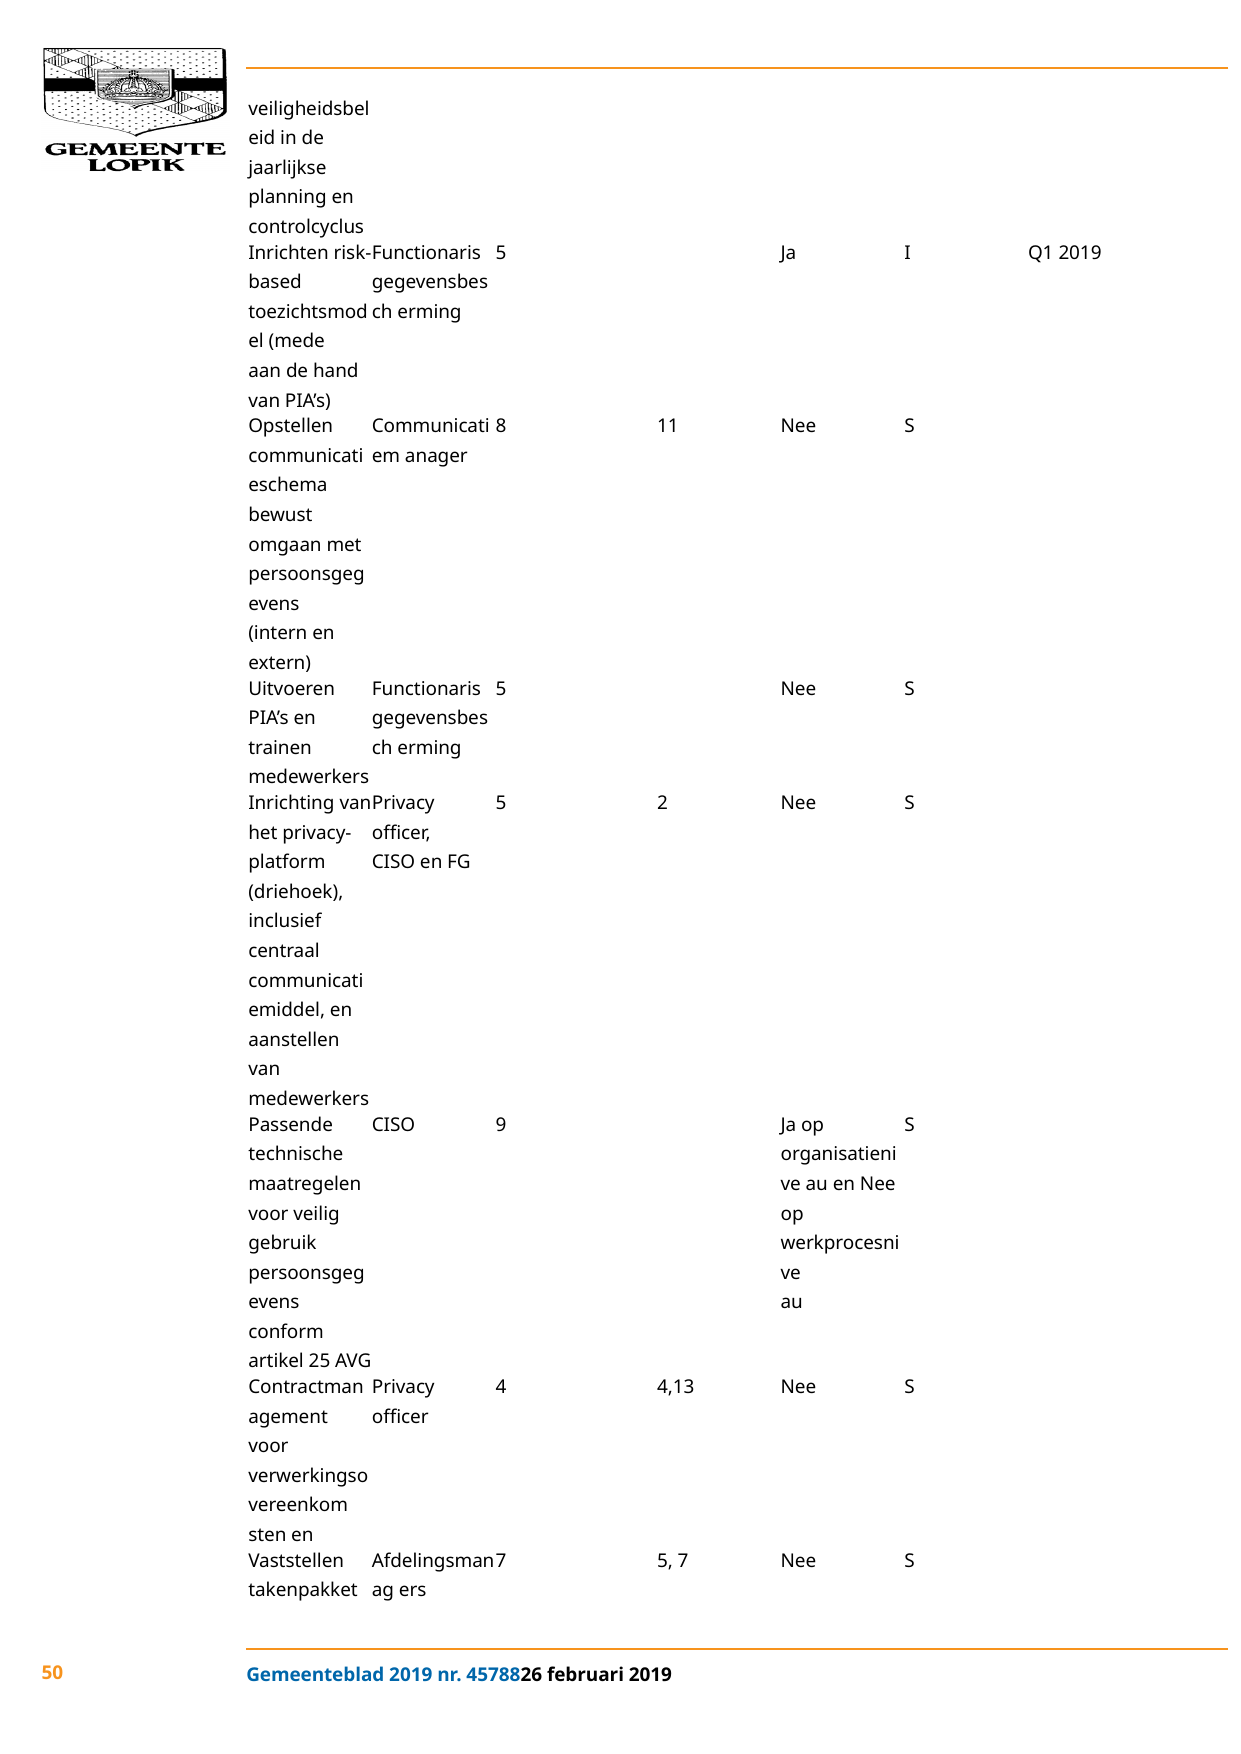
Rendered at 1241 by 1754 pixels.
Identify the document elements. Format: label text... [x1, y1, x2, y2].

table_cell [1028, 675, 1152, 789]
table_cell 9 [495, 1111, 657, 1373]
picture [41, 47, 231, 172]
table_cell Ja op organisatienive au en Nee op werkprocesnive au [780, 1111, 904, 1373]
table_cell S [904, 1547, 1028, 1602]
table_cell [657, 95, 780, 239]
table_cell 5 [495, 789, 657, 1111]
table_cell S [904, 1111, 1028, 1373]
table_cell Passende technische maatregelen voor veilig gebruik persoonsgegevens conform artikel 25 AVG [248, 1111, 372, 1373]
table_cell [780, 95, 904, 239]
table_cell Communicatiem anager [372, 413, 495, 675]
table_cell [657, 239, 780, 412]
table_cell 4,13 [657, 1373, 780, 1547]
table_cell Contractmanagement voor verwerkingsovereenkom sten en [248, 1373, 372, 1547]
table_cell Nee [780, 675, 904, 789]
table_cell [904, 95, 1028, 239]
table_cell Functionaris gegevensbesch erming [372, 675, 495, 789]
table_cell 7 [495, 1547, 657, 1602]
table_cell [1028, 1547, 1152, 1602]
table_cell Nee [780, 1373, 904, 1547]
table_cell 5 [495, 675, 657, 789]
table_cell [657, 1111, 780, 1373]
table_cell Afdelingsmanag ers [372, 1547, 495, 1602]
table_cell S [904, 675, 1028, 789]
table_cell Privacy officer [372, 1373, 495, 1547]
table_cell Uitvoeren PIA’s en trainen medewerkers [248, 675, 372, 789]
table_cell [1028, 1373, 1152, 1547]
table_cell S [904, 1373, 1028, 1547]
table_cell Privacy officer, CISO en FG [372, 789, 495, 1111]
table_cell Vaststellen takenpakket [248, 1547, 372, 1602]
table_cell [372, 95, 495, 239]
table_cell Opstellen communicatieschema bewust omgaan met persoonsgegevens (intern en extern) [248, 413, 372, 675]
table_cell [1028, 789, 1152, 1111]
table_cell 11 [657, 413, 780, 675]
table_cell [1028, 1111, 1152, 1373]
table_cell [495, 95, 657, 239]
table_cell 2 [657, 789, 780, 1111]
table_cell Inrichten risk-based toezichtsmodel (mede aan de hand van PIA’s) [248, 239, 372, 412]
table_cell I [904, 239, 1028, 412]
table_cell Q1 2019 [1028, 239, 1152, 412]
table_cell Nee [780, 789, 904, 1111]
table_cell [1028, 95, 1152, 239]
table_cell Nee [780, 413, 904, 675]
table_cell S [904, 413, 1028, 675]
table_cell [657, 675, 780, 789]
table_cell Ja [780, 239, 904, 412]
table_cell [1028, 413, 1152, 675]
table_cell Nee [780, 1547, 904, 1602]
table_cell 5 [495, 239, 657, 412]
table_cell veiligheidsbeleid in de jaarlijkse planning en controlcyclus [248, 95, 372, 239]
table_cell CISO [372, 1111, 495, 1373]
table_cell Functionaris gegevensbesch erming [372, 239, 495, 412]
table_cell 8 [495, 413, 657, 675]
table_cell 4 [495, 1373, 657, 1547]
table_cell S [904, 789, 1028, 1111]
table_cell Inrichting van het privacy-platform (driehoek), inclusief centraal communicatiemiddel, en aanstellen van medewerkers [248, 789, 372, 1111]
table_cell 5, 7 [657, 1547, 780, 1602]
